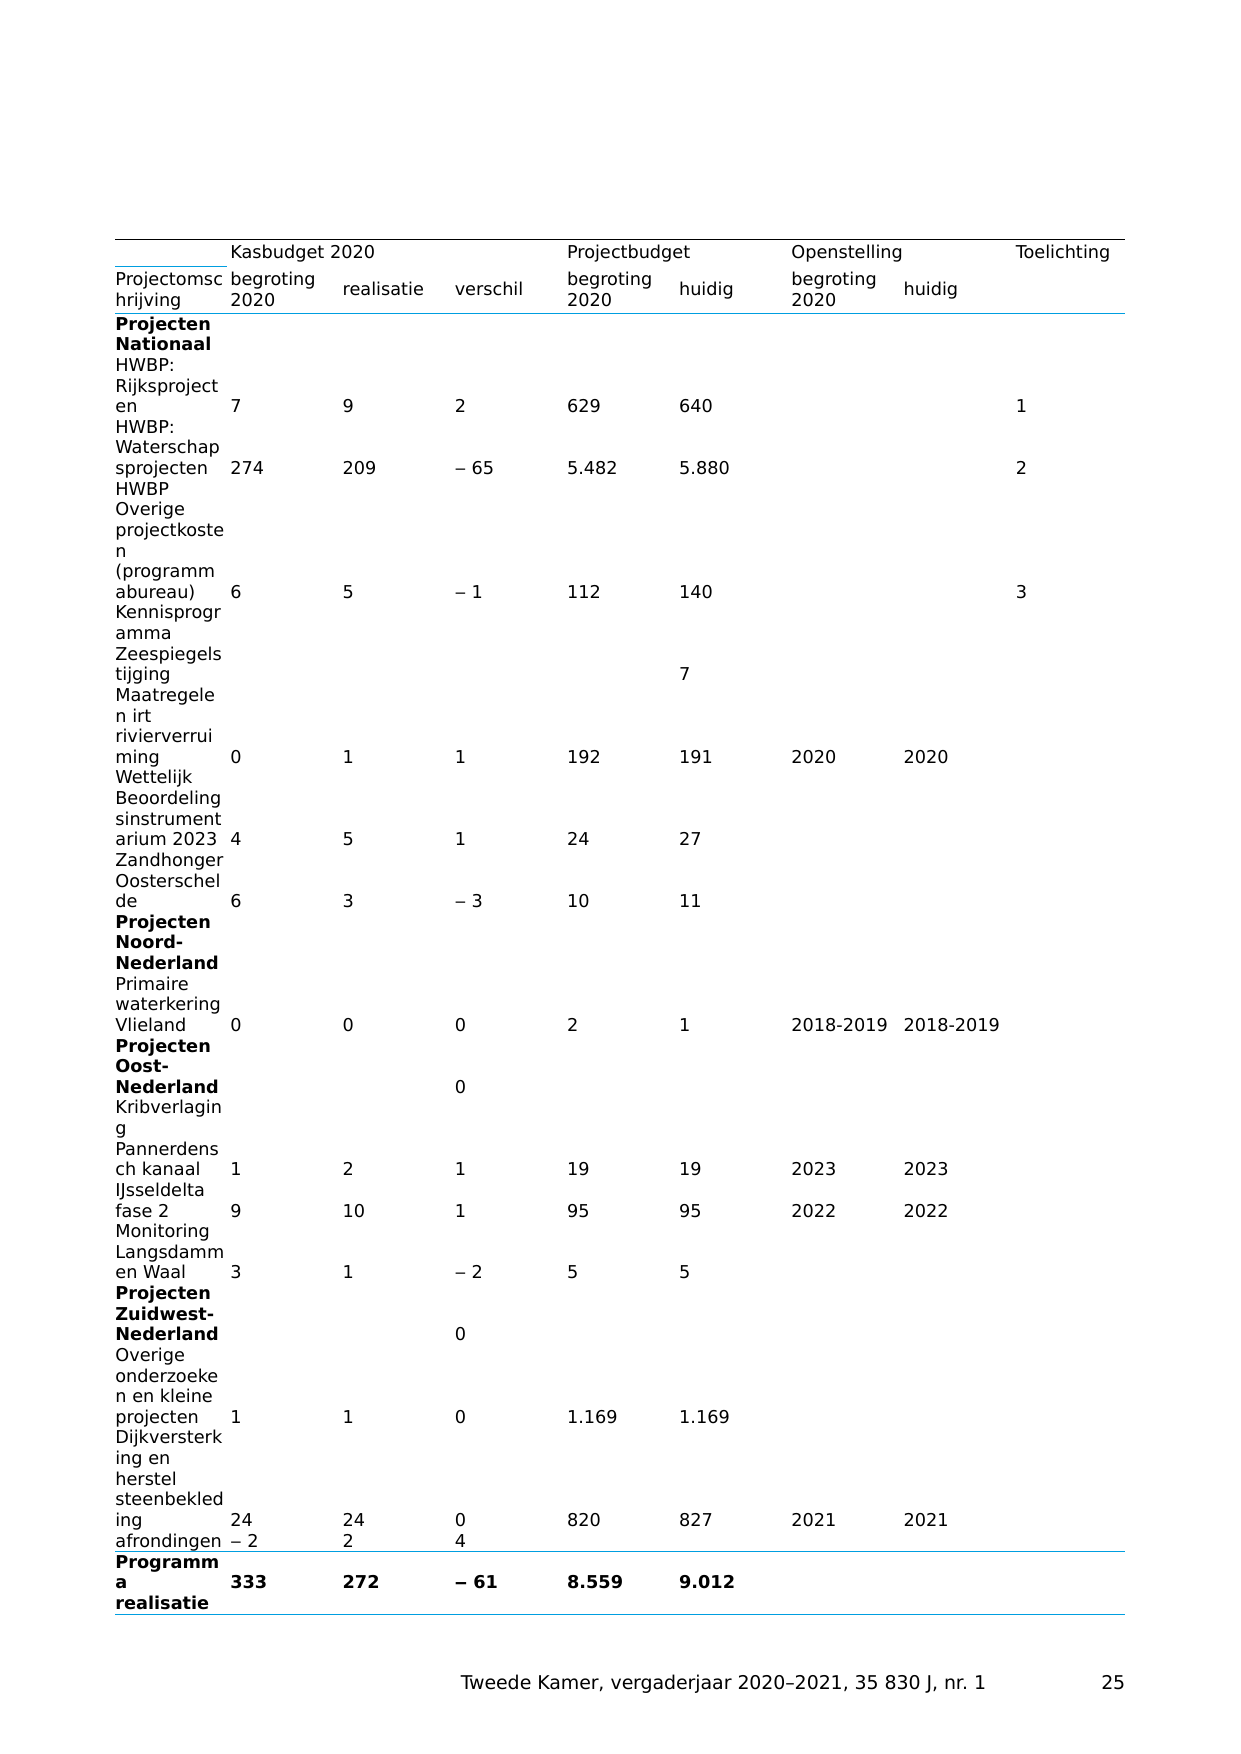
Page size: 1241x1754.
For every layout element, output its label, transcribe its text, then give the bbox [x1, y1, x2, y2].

table_cell [1013, 1180, 1125, 1221]
table_cell 629 [564, 355, 676, 417]
table_cell [1013, 1428, 1125, 1531]
table_cell Overige onderzoeken en kleine projecten [115, 1345, 227, 1427]
table_cell 5.880 [676, 417, 788, 479]
table_cell [900, 1036, 1013, 1097]
table_cell 1 [452, 1180, 564, 1221]
table_cell 19 [676, 1098, 788, 1180]
table_cell [676, 1283, 788, 1345]
table_cell [788, 314, 900, 355]
table_cell Programma realisatie [115, 1552, 227, 1614]
table_cell 9 [227, 1180, 339, 1221]
table_cell [564, 1531, 676, 1551]
table_cell ‒ 1 [452, 479, 564, 602]
table_cell 2022 [788, 1180, 900, 1221]
table_cell 2020 [788, 685, 900, 767]
table_cell 333 [227, 1552, 339, 1614]
table_cell verschil [452, 266, 564, 313]
table_cell [227, 1283, 339, 1345]
table_cell [788, 1345, 900, 1427]
table_cell Projectomschrijving [115, 267, 227, 313]
table_cell [564, 314, 676, 355]
table_cell [900, 314, 1013, 355]
table_cell Maatregelen irt rivierverruiming [115, 685, 227, 767]
table_cell HWBP Overige projectkosten (programmabureau) [115, 479, 227, 602]
table_cell Projecten Nationaal [115, 314, 227, 355]
table_cell [1013, 1221, 1125, 1283]
table_cell [1013, 1531, 1125, 1551]
table_cell realisatie [340, 266, 452, 313]
table_cell [788, 850, 900, 912]
table_cell [900, 1283, 1013, 1345]
table_cell 3 [1013, 479, 1125, 602]
table_cell 820 [564, 1428, 676, 1531]
table_cell [1013, 912, 1125, 974]
table_cell 112 [564, 479, 676, 602]
table_cell [900, 479, 1013, 602]
table_cell 640 [676, 355, 788, 417]
table_cell [676, 1531, 788, 1551]
table_cell [340, 1036, 452, 1097]
table_cell [676, 912, 788, 974]
table_cell 1 [452, 1098, 564, 1180]
table_cell 6 [227, 479, 339, 602]
table_cell 3 [340, 850, 452, 912]
table_cell [900, 603, 1013, 685]
table_cell 19 [564, 1098, 676, 1180]
table_cell 10 [564, 850, 676, 912]
table_cell [1013, 1098, 1125, 1180]
table_cell [1013, 768, 1125, 850]
table_cell Projectbudget [564, 240, 788, 266]
table_cell [676, 314, 788, 355]
table_cell Dijkversterking en herstel steenbekleding [115, 1428, 227, 1531]
table_cell 7 [676, 603, 788, 685]
table_cell 0 [227, 685, 339, 767]
table_cell 0 [227, 974, 339, 1036]
table_cell 1 [1013, 355, 1125, 417]
table_cell [452, 912, 564, 974]
table_cell Openstelling [788, 240, 1013, 266]
table_cell 1 [227, 1098, 339, 1180]
table_cell [788, 1221, 900, 1283]
table_cell 95 [564, 1180, 676, 1221]
table_cell [788, 603, 900, 685]
table_cell Kennisprogramma Zeespiegelstijging [115, 603, 227, 685]
table_cell 274 [227, 417, 339, 479]
table_cell 5.482 [564, 417, 676, 479]
table_cell Projecten Zuidwest-Nederland [115, 1283, 227, 1345]
table_cell [340, 1283, 452, 1345]
table_cell 2 [340, 1098, 452, 1180]
table_header Tabel 13 Projectoverzicht realisatieprogramma Overige aanlegprojecten Waterveiligheid (1.02.02) (Bedragen x €1 miljoen) [115, 191, 1125, 239]
table_cell Wettelijk Beoordelingsinstrumentarium 2023 [115, 768, 227, 850]
table_cell 2 [564, 974, 676, 1036]
table_cell 7 [227, 355, 339, 417]
table_cell 95 [676, 1180, 788, 1221]
table_cell 5 [340, 479, 452, 602]
table_cell 5 [564, 1221, 676, 1283]
table_cell Kasbudget 2020 [227, 240, 564, 266]
table_cell ‒ 2 [227, 1531, 339, 1551]
table_cell 24 [340, 1428, 452, 1531]
table_cell 827 [676, 1428, 788, 1531]
table_cell [788, 355, 900, 417]
table_cell [900, 1345, 1013, 1427]
table_cell Kribverlaging Pannerdensch kanaal [115, 1098, 227, 1180]
table_cell Primaire waterkering Vlieland [115, 974, 227, 1036]
table_cell [788, 1531, 900, 1551]
table_cell [227, 1036, 339, 1097]
table_cell 2022 [900, 1180, 1013, 1221]
table_cell [1013, 850, 1125, 912]
table_cell [1013, 603, 1125, 685]
table_cell [1013, 685, 1125, 767]
table_cell [564, 1283, 676, 1345]
table_cell 191 [676, 685, 788, 767]
table_cell 192 [564, 685, 676, 767]
table_cell IJsseldelta fase 2 [115, 1180, 227, 1221]
table_cell 0 [452, 1036, 564, 1097]
table_cell [227, 912, 339, 974]
table_cell [564, 603, 676, 685]
table_cell 1 [452, 768, 564, 850]
table_cell 209 [340, 417, 452, 479]
table_cell [900, 1221, 1013, 1283]
table_cell Monitoring Langsdammen Waal [115, 1221, 227, 1283]
table_cell begroting 2020 [788, 266, 900, 313]
table_cell 1 [676, 974, 788, 1036]
table_cell HWBP: Rijksprojecten [115, 355, 227, 417]
table_cell Zandhonger Oosterschelde [115, 850, 227, 912]
table_cell 2 [340, 1531, 452, 1551]
table_cell 24 [227, 1428, 339, 1531]
table_cell [1013, 974, 1125, 1036]
table_cell 0 [452, 974, 564, 1036]
table_cell 27 [676, 768, 788, 850]
table_cell [788, 417, 900, 479]
table_cell [564, 1036, 676, 1097]
table_cell 8.559 [564, 1552, 676, 1614]
table_cell [676, 1036, 788, 1097]
table_cell [227, 314, 339, 355]
table_cell Projecten Oost-Nederland [115, 1036, 227, 1097]
table_cell begroting 2020 [564, 266, 676, 313]
table_cell 2023 [788, 1098, 900, 1180]
table_cell [900, 850, 1013, 912]
table_cell 0 [452, 1283, 564, 1345]
table_cell 2018-2019 [788, 974, 900, 1036]
table_cell [788, 912, 900, 974]
table_cell 6 [227, 850, 339, 912]
table_cell [788, 1036, 900, 1097]
table_cell HWBP: Waterschapsprojecten [115, 417, 227, 479]
table_cell 1 [452, 685, 564, 767]
table_cell 9.012 [676, 1552, 788, 1614]
table_cell [340, 314, 452, 355]
table_cell 9 [340, 355, 452, 417]
table_cell [900, 355, 1013, 417]
table_cell 4 [227, 768, 339, 850]
table_cell 1 [340, 685, 452, 767]
table_cell 2 [1013, 417, 1125, 479]
table_cell [1013, 1552, 1125, 1614]
table_cell 2023 [900, 1098, 1013, 1180]
table_cell ‒ 61 [452, 1552, 564, 1614]
table_cell 5 [676, 1221, 788, 1283]
table_cell 0 [452, 1428, 564, 1531]
table_cell 1.169 [564, 1345, 676, 1427]
table_cell 2021 [900, 1428, 1013, 1531]
table_cell afrondingen [115, 1531, 227, 1551]
table_cell 1 [227, 1345, 339, 1427]
table_cell [564, 912, 676, 974]
table_cell Projecten Noord-Nederland [115, 912, 227, 974]
table_cell 3 [227, 1221, 339, 1283]
table_cell [788, 1552, 900, 1614]
table_cell 4 [452, 1531, 564, 1551]
table_cell 0 [340, 974, 452, 1036]
table_cell 272 [340, 1552, 452, 1614]
table_cell 2020 [900, 685, 1013, 767]
table_cell [340, 603, 452, 685]
table_cell huidig [900, 266, 1013, 313]
table_cell ‒ 3 [452, 850, 564, 912]
table_cell [788, 768, 900, 850]
table_cell 140 [676, 479, 788, 602]
table_cell 11 [676, 850, 788, 912]
table_cell [1013, 1345, 1125, 1427]
table_cell 0 [452, 1345, 564, 1427]
table_cell [452, 603, 564, 685]
table_cell [340, 912, 452, 974]
table_cell [900, 768, 1013, 850]
table_cell [1013, 314, 1125, 355]
table_cell [1013, 266, 1125, 313]
table_cell [227, 603, 339, 685]
table_cell 1 [340, 1221, 452, 1283]
table_cell ‒ 65 [452, 417, 564, 479]
table_cell [788, 479, 900, 602]
table_cell [900, 1552, 1013, 1614]
table_cell ‒ 2 [452, 1221, 564, 1283]
table_cell 1.169 [676, 1345, 788, 1427]
table_cell [900, 417, 1013, 479]
table_cell [115, 240, 227, 266]
table_cell 24 [564, 768, 676, 850]
table_cell huidig [676, 266, 788, 313]
table_cell 2 [452, 355, 564, 417]
table_cell Toelichting [1013, 240, 1125, 266]
table_cell 2021 [788, 1428, 900, 1531]
table_cell [900, 1531, 1013, 1551]
table_cell [788, 1283, 900, 1345]
table_cell begroting 2020 [227, 266, 339, 313]
table_cell [900, 912, 1013, 974]
table_cell 5 [340, 768, 452, 850]
table_cell 2018-2019 [900, 974, 1013, 1036]
table_cell [452, 314, 564, 355]
table_cell [1013, 1036, 1125, 1097]
table_cell [1013, 1283, 1125, 1345]
table_cell 1 [340, 1345, 452, 1427]
table_cell 10 [340, 1180, 452, 1221]
